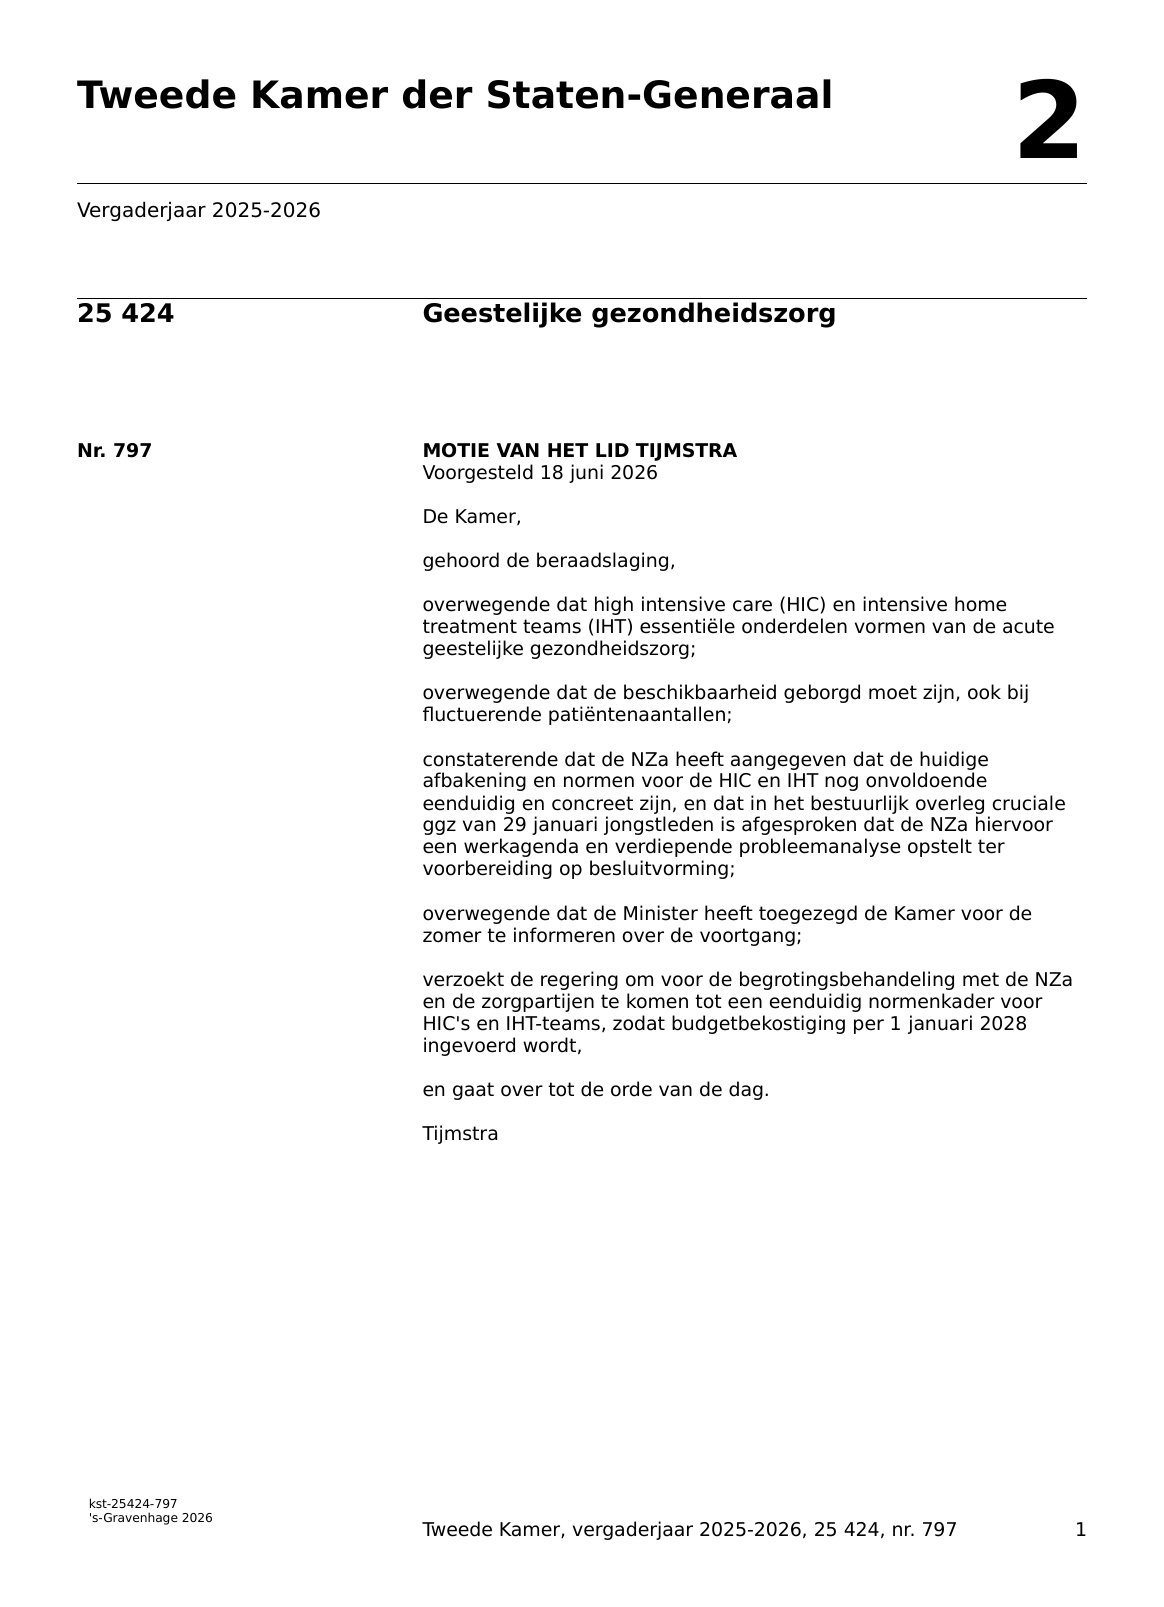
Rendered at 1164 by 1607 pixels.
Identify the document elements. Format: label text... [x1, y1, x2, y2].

text kst-25424-797 [88, 1497, 323, 1511]
text 's-Gravenhage 2026 [88, 1511, 323, 1525]
text overwegende dat de Minister heeft toegezegd de Kamer voor de zomer te informeren over de voortgang; [422, 902, 1087, 946]
text gehoord de beraadslaging, [422, 550, 1087, 572]
text overwegende dat high intensive care (HIC) en intensive home treatment teams (IHT) essentiële onderdelen vormen van de acute geestelijke gezondheidszorg; [422, 594, 1087, 660]
table_header Tweede Kamer der Staten-Generaal [77, 59, 886, 183]
text Tijmstra [422, 1123, 1087, 1145]
text verzoekt de regering om voor de begrotingsbehandeling met de NZa en de zorgpartijen te komen tot een eenduidig normenkader voor HIC's en IHT-teams, zodat budgetbekostiging per 1 januari 2028 ingevoerd wordt, [422, 969, 1087, 1057]
text De Kamer, [422, 506, 1087, 528]
text Voorgesteld 18 juni 2026 [422, 462, 1087, 484]
table_cell Vergaderjaar 2025-2026 [77, 184, 1087, 298]
table_header 2 [886, 59, 1087, 183]
subtitle 25 424 Geestelijke gezondheidszorg [77, 299, 1087, 329]
subtitle Nr. 797 MOTIE VAN HET LID TIJMSTRA [77, 440, 1087, 462]
text en gaat over tot de orde van de dag. [422, 1079, 1087, 1101]
text constaterende dat de NZa heeft aangegeven dat de huidige afbakening en normen voor de HIC en IHT nog onvoldoende eenduidig en concreet zijn, en dat in het bestuurlijk overleg cruciale ggz van 29 januari jongstleden is afgesproken dat de NZa hiervoor een werkagenda en verdiepende probleemanalyse opstelt ter voorbereiding op besluitvorming; [422, 748, 1087, 880]
text overwegende dat de beschikbaarheid geborgd moet zijn, ook bij fluctuerende patiëntenaantallen; [422, 682, 1087, 726]
